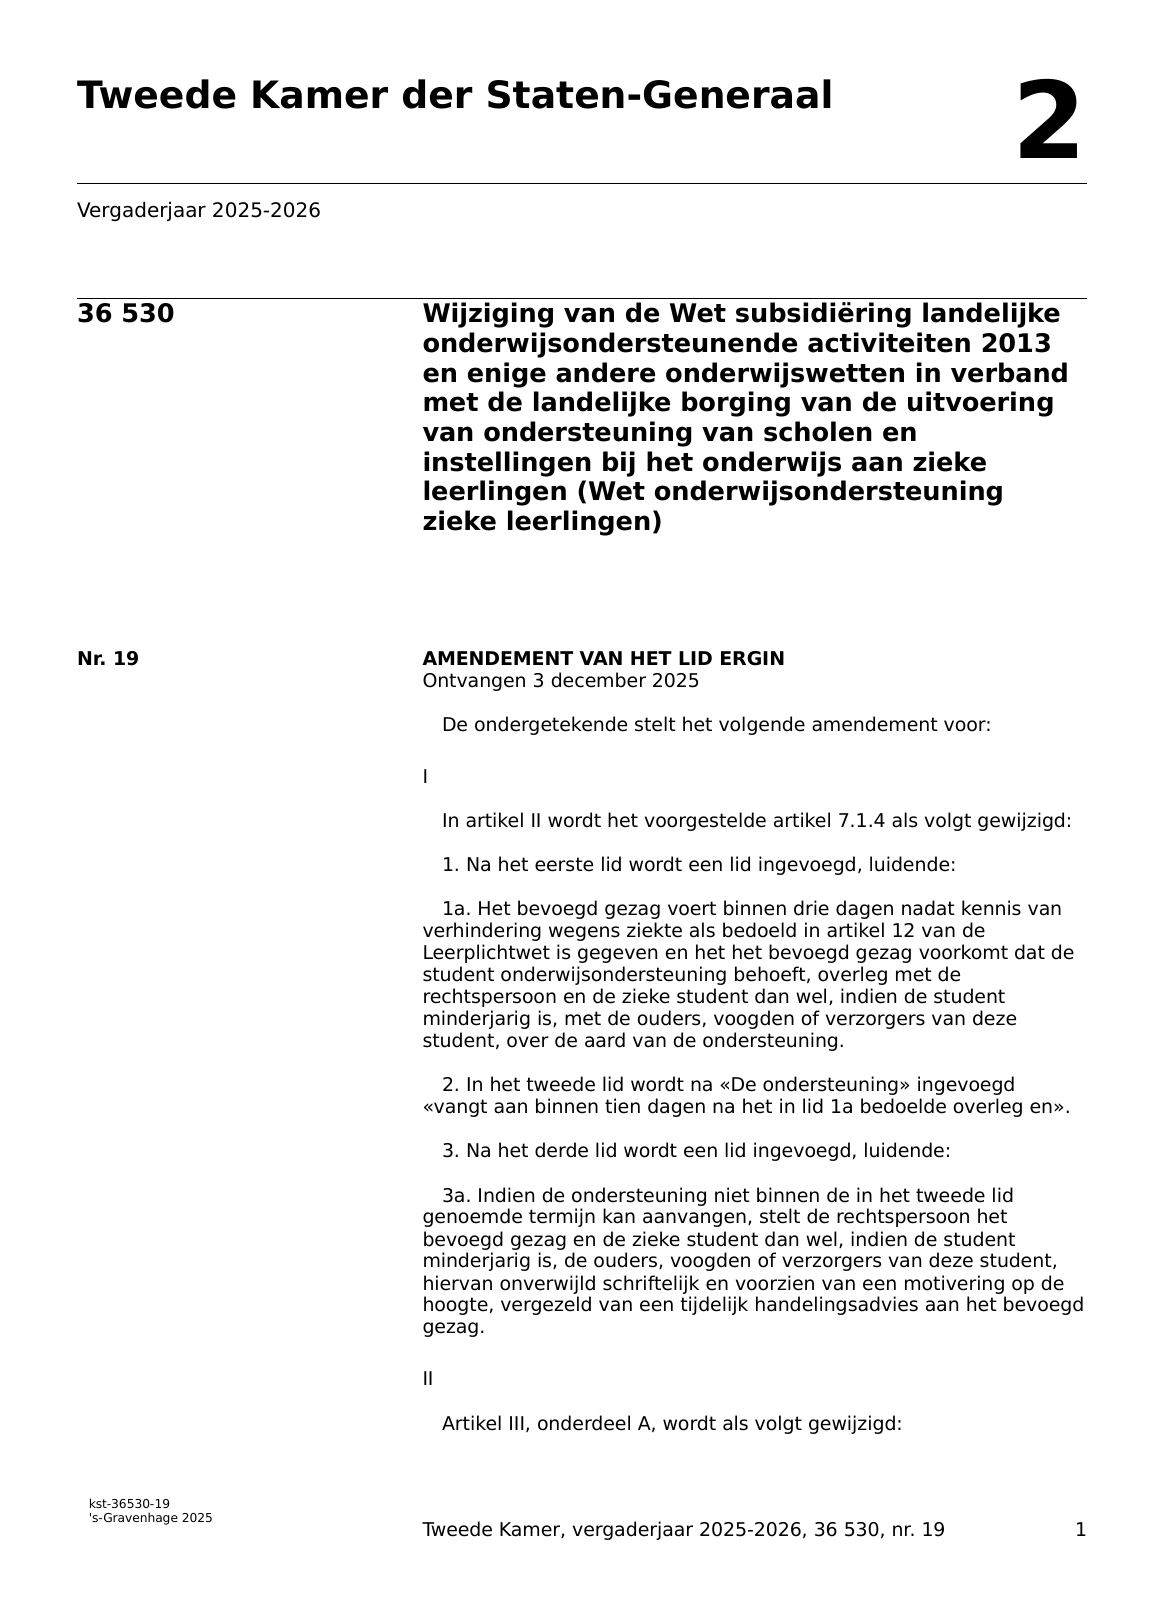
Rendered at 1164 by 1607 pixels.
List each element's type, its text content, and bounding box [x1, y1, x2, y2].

text 1a. Het bevoegd gezag voert binnen drie dagen nadat kennis van verhindering wegens ziekte als bedoeld in artikel 12 van de Leerplichtwet is gegeven en het het bevoegd gezag voorkomt dat de student onderwijsondersteuning behoeft, overleg met de rechtspersoon en de zieke student dan wel, indien de student minderjarig is, met de ouders, voogden of verzorgers van deze student, over de aard van de ondersteuning. [422, 898, 1087, 1052]
text Artikel III, onderdeel A, wordt als volgt gewijzigd: [422, 1412, 1087, 1434]
table_cell Vergaderjaar 2025-2026 [77, 184, 1087, 298]
text In artikel II wordt het voorgestelde artikel 7.1.4 als volgt gewijzigd: [422, 810, 1087, 832]
subtitle II [422, 1368, 1087, 1390]
table_header 2 [886, 59, 1087, 183]
text 2. In het tweede lid wordt na «De ondersteuning» ingevoegd «vangt aan binnen tien dagen na het in lid 1a bedoelde overleg en». [422, 1074, 1087, 1118]
text kst-36530-19 [88, 1497, 323, 1511]
text De ondergetekende stelt het volgende amendement voor: [422, 714, 1087, 736]
text 1. Na het eerste lid wordt een lid ingevoegd, luidende: [422, 854, 1087, 876]
subtitle I [422, 766, 1087, 788]
subtitle 36 530 Wijziging van de Wet subsidiëring landelijke onderwijsondersteunende activiteiten 2013 en enige andere onderwijswetten in verband met de landelijke borging van de uitvoering van ondersteuning van scholen en instellingen bij het onderwijs aan zieke leerlingen (Wet onderwijsondersteuning zieke leerlingen) [77, 299, 1087, 536]
table_header Tweede Kamer der Staten-Generaal [77, 59, 886, 183]
subtitle Nr. 19 AMENDEMENT VAN HET LID ERGIN [77, 647, 1087, 669]
text 3. Na het derde lid wordt een lid ingevoegd, luidende: [422, 1140, 1087, 1162]
text 3a. Indien de ondersteuning niet binnen de in het tweede lid genoemde termijn kan aanvangen, stelt de rechtspersoon het bevoegd gezag en de zieke student dan wel, indien de student minderjarig is, de ouders, voogden of verzorgers van deze student, hiervan onverwijld schriftelijk en voorzien van een motivering op de hoogte, vergezeld van een tijdelijk handelingsadvies aan het bevoegd gezag. [422, 1184, 1087, 1338]
text 's-Gravenhage 2025 [88, 1511, 323, 1525]
text Ontvangen 3 december 2025 [422, 669, 1087, 691]
